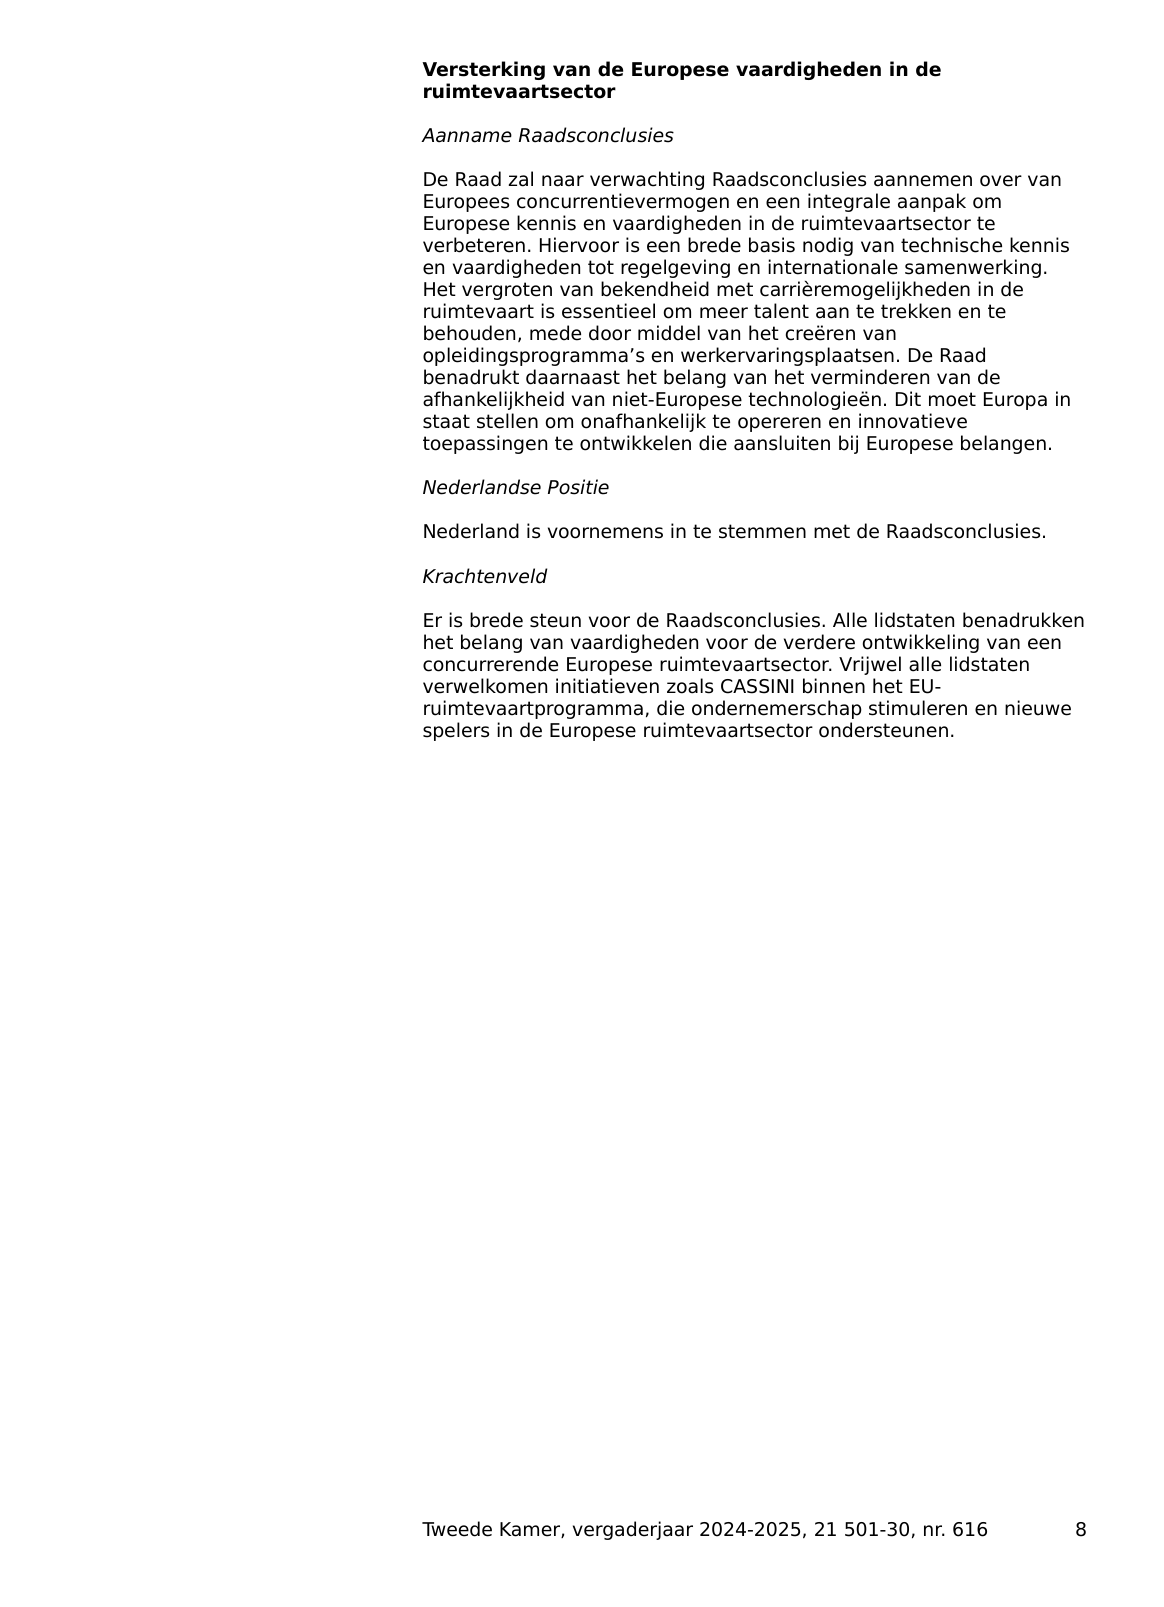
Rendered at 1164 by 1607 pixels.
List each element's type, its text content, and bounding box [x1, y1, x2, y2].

text Er is brede steun voor de Raadsconclusies. Alle lidstaten benadrukken het belang van vaardigheden voor de verdere ontwikkeling van een concurrerende Europese ruimtevaartsector. Vrijwel alle lidstaten verwelkomen initiatieven zoals CASSINI binnen het EU-ruimtevaartprogramma, die ondernemerschap stimuleren en nieuwe spelers in de Europese ruimtevaartsector ondersteunen. [422, 610, 1087, 742]
text Nederland is voornemens in te stemmen met de Raadsconclusies. [422, 521, 1087, 543]
subtitle Krachtenveld [422, 566, 1087, 588]
text De Raad zal naar verwachting Raadsconclusies aannemen over van Europees concurrentievermogen en een integrale aanpak om Europese kennis en vaardigheden in de ruimtevaartsector te verbeteren. Hiervoor is een brede basis nodig van technische kennis en vaardigheden tot regelgeving en internationale samenwerking. Het vergroten van bekendheid met carrièremogelijkheden in de ruimtevaart is essentieel om meer talent aan te trekken en te behouden, mede door middel van het creëren van opleidingsprogramma’s en werkervaringsplaatsen. De Raad benadrukt daarnaast het belang van het verminderen van de afhankelijkheid van niet-Europese technologieën. Dit moet Europa in staat stellen om onafhankelijk te opereren en innovatieve toepassingen te ontwikkelen die aansluiten bij Europese belangen. [422, 169, 1087, 455]
subtitle Nederlandse Positie [422, 477, 1087, 499]
subtitle Versterking van de Europese vaardigheden in de ruimtevaartsector [422, 59, 1087, 103]
subtitle Aanname Raadsconclusies [422, 125, 1087, 147]
